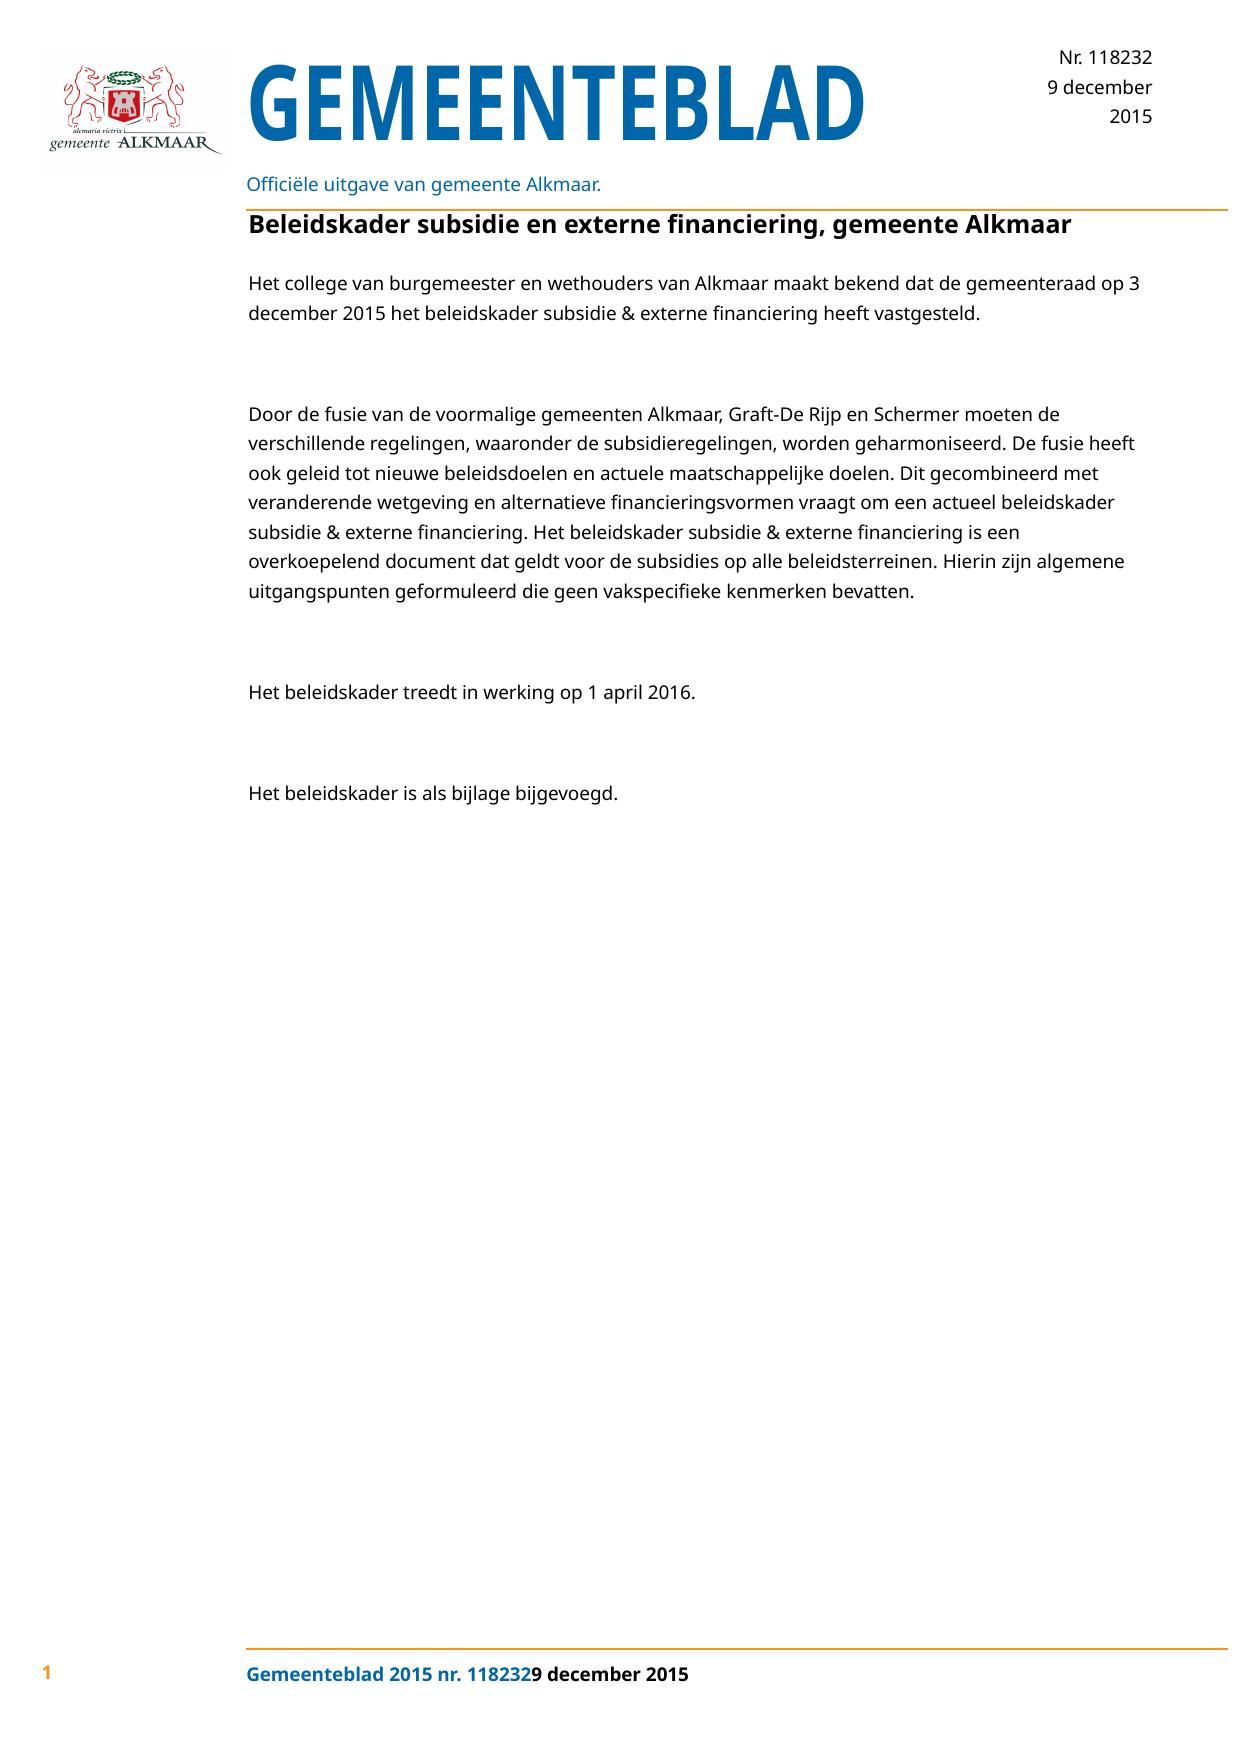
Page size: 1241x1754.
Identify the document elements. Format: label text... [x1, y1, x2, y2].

text Het college van burgemeester en wethouders van Alkmaar maakt bekend dat de gemeenteraad op 3 december 2015 het beleidskader subsidie & externe financiering heeft vastgesteld. [248, 270, 1152, 326]
text Het beleidskader is als bijlage bijgevoegd. [248, 780, 1152, 806]
text Door de fusie van de voormalige gemeenten Alkmaar, Graft-De Rijp en Schermer moeten de verschillende regelingen, waaronder de subsidieregelingen, worden geharmoniseerd. De fusie heeft ook geleid tot nieuwe beleidsdoelen en actuele maatschappelijke doelen. Dit gecombineerd met veranderende wetgeving en alternatieve financieringsvormen vraagt om een actueel beleidskader subsidie & externe financiering. Het beleidskader subsidie & externe financiering is een overkoepelend document dat geldt voor de subsidies op alle beleidsterreinen. Hierin zijn algemene uitgangspunten geformuleerd die geen vakspecifieke kenmerken bevatten. [248, 401, 1152, 604]
picture [41, 47, 231, 172]
text Het beleidskader treedt in werking op 1 april 2016. [248, 679, 1152, 705]
text Beleidskader subsidie en externe financiering, gemeente Alkmaar [248, 211, 1152, 241]
